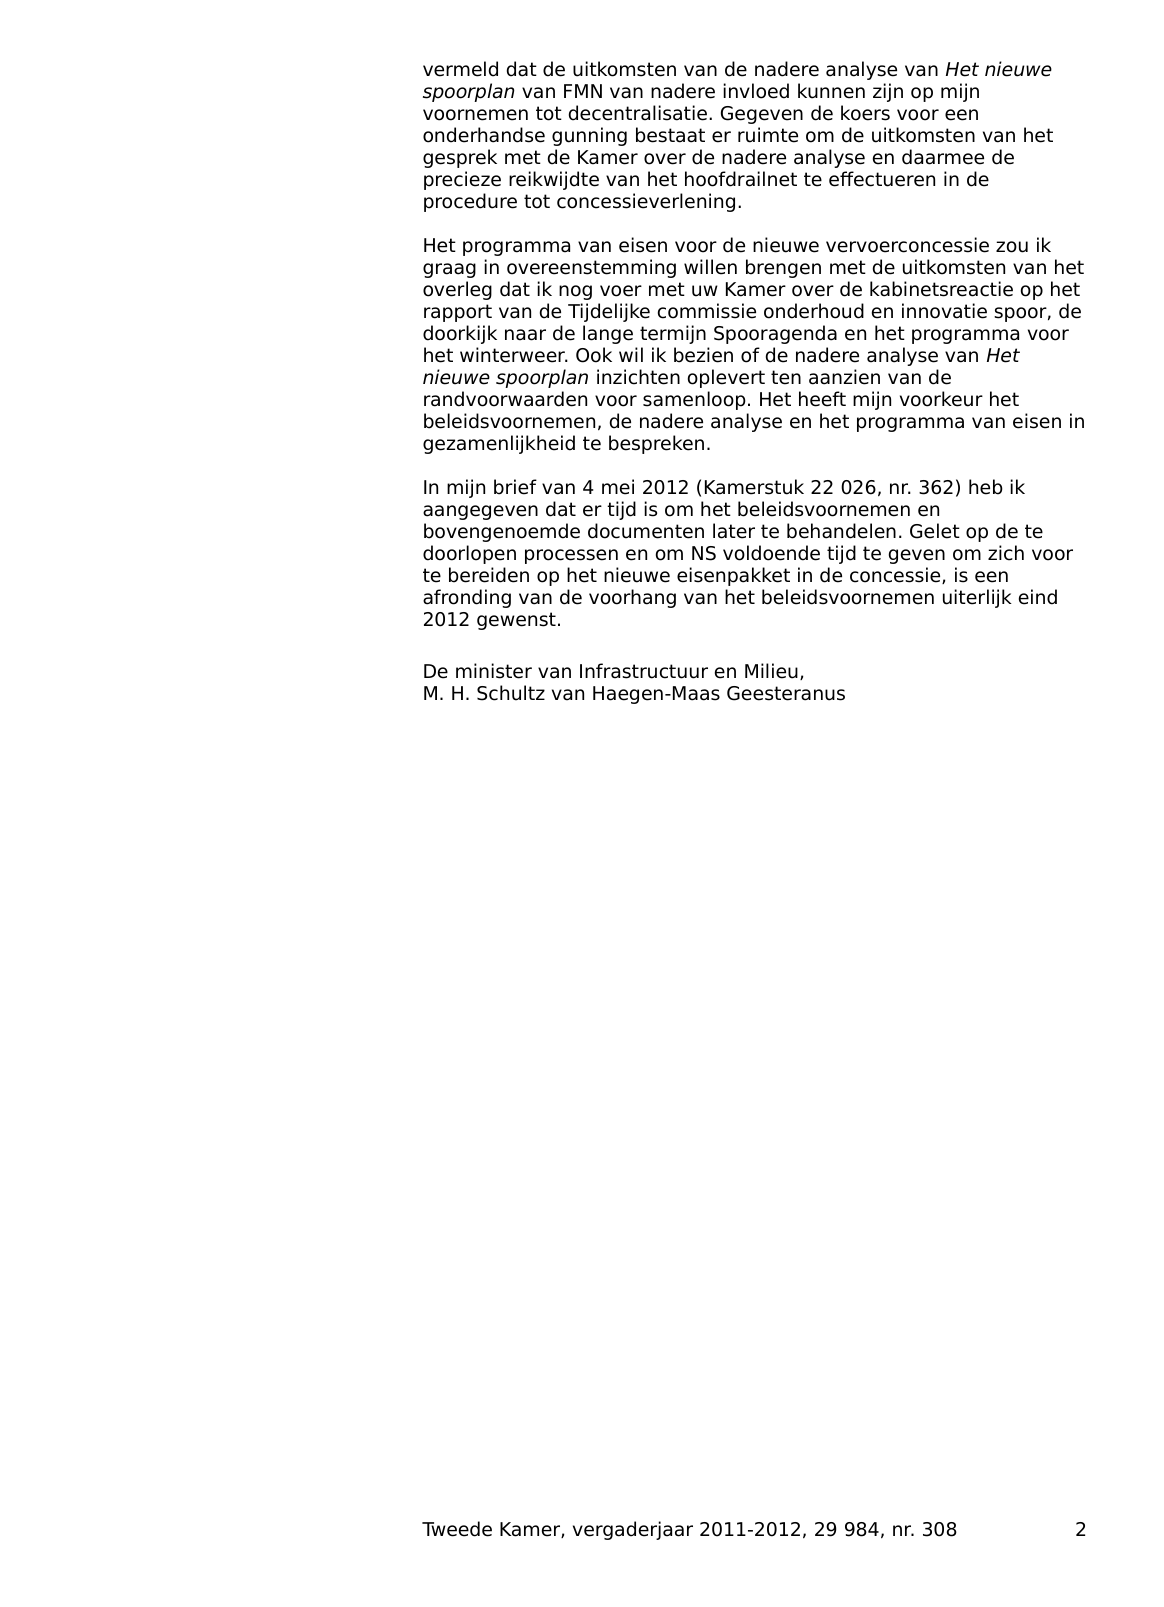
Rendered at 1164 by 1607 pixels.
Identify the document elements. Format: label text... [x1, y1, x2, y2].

text De minister van Infrastructuur en Milieu, M. H. Schultz van Haegen-Maas Geesteranus [422, 661, 1087, 705]
text Het programma van eisen voor de nieuwe vervoerconcessie zou ik graag in overeenstemming willen brengen met de uitkomsten van het overleg dat ik nog voer met uw Kamer over de kabinetsreactie op het rapport van de Tijdelijke commissie onderhoud en innovatie spoor, de doorkijk naar de lange termijn Spooragenda en het programma voor het winterweer. Ook wil ik bezien of de nadere analyse van Het nieuwe spoorplan inzichten oplevert ten aanzien van de randvoorwaarden voor samenloop. Het heeft mijn voorkeur het beleidsvoornemen, de nadere analyse en het programma van eisen in gezamenlijkheid te bespreken. [422, 235, 1087, 455]
text In mijn brief van 4 mei 2012 (Kamerstuk 22 026, nr. 362) heb ik aangegeven dat er tijd is om het beleidsvoornemen en bovengenoemde documenten later te behandelen. Gelet op de te doorlopen processen en om NS voldoende tijd te geven om zich voor te bereiden op het nieuwe eisenpakket in de concessie, is een afronding van de voorhang van het beleidsvoornemen uiterlijk eind 2012 gewenst. [422, 477, 1087, 631]
text vermeld dat de uitkomsten van de nadere analyse van Het nieuwe spoorplan van FMN van nadere invloed kunnen zijn op mijn voornemen tot decentralisatie. Gegeven de koers voor een onderhandse gunning bestaat er ruimte om de uitkomsten van het gesprek met de Kamer over de nadere analyse en daarmee de precieze reikwijdte van het hoofdrailnet te effectueren in de procedure tot concessieverlening. [422, 59, 1087, 213]
